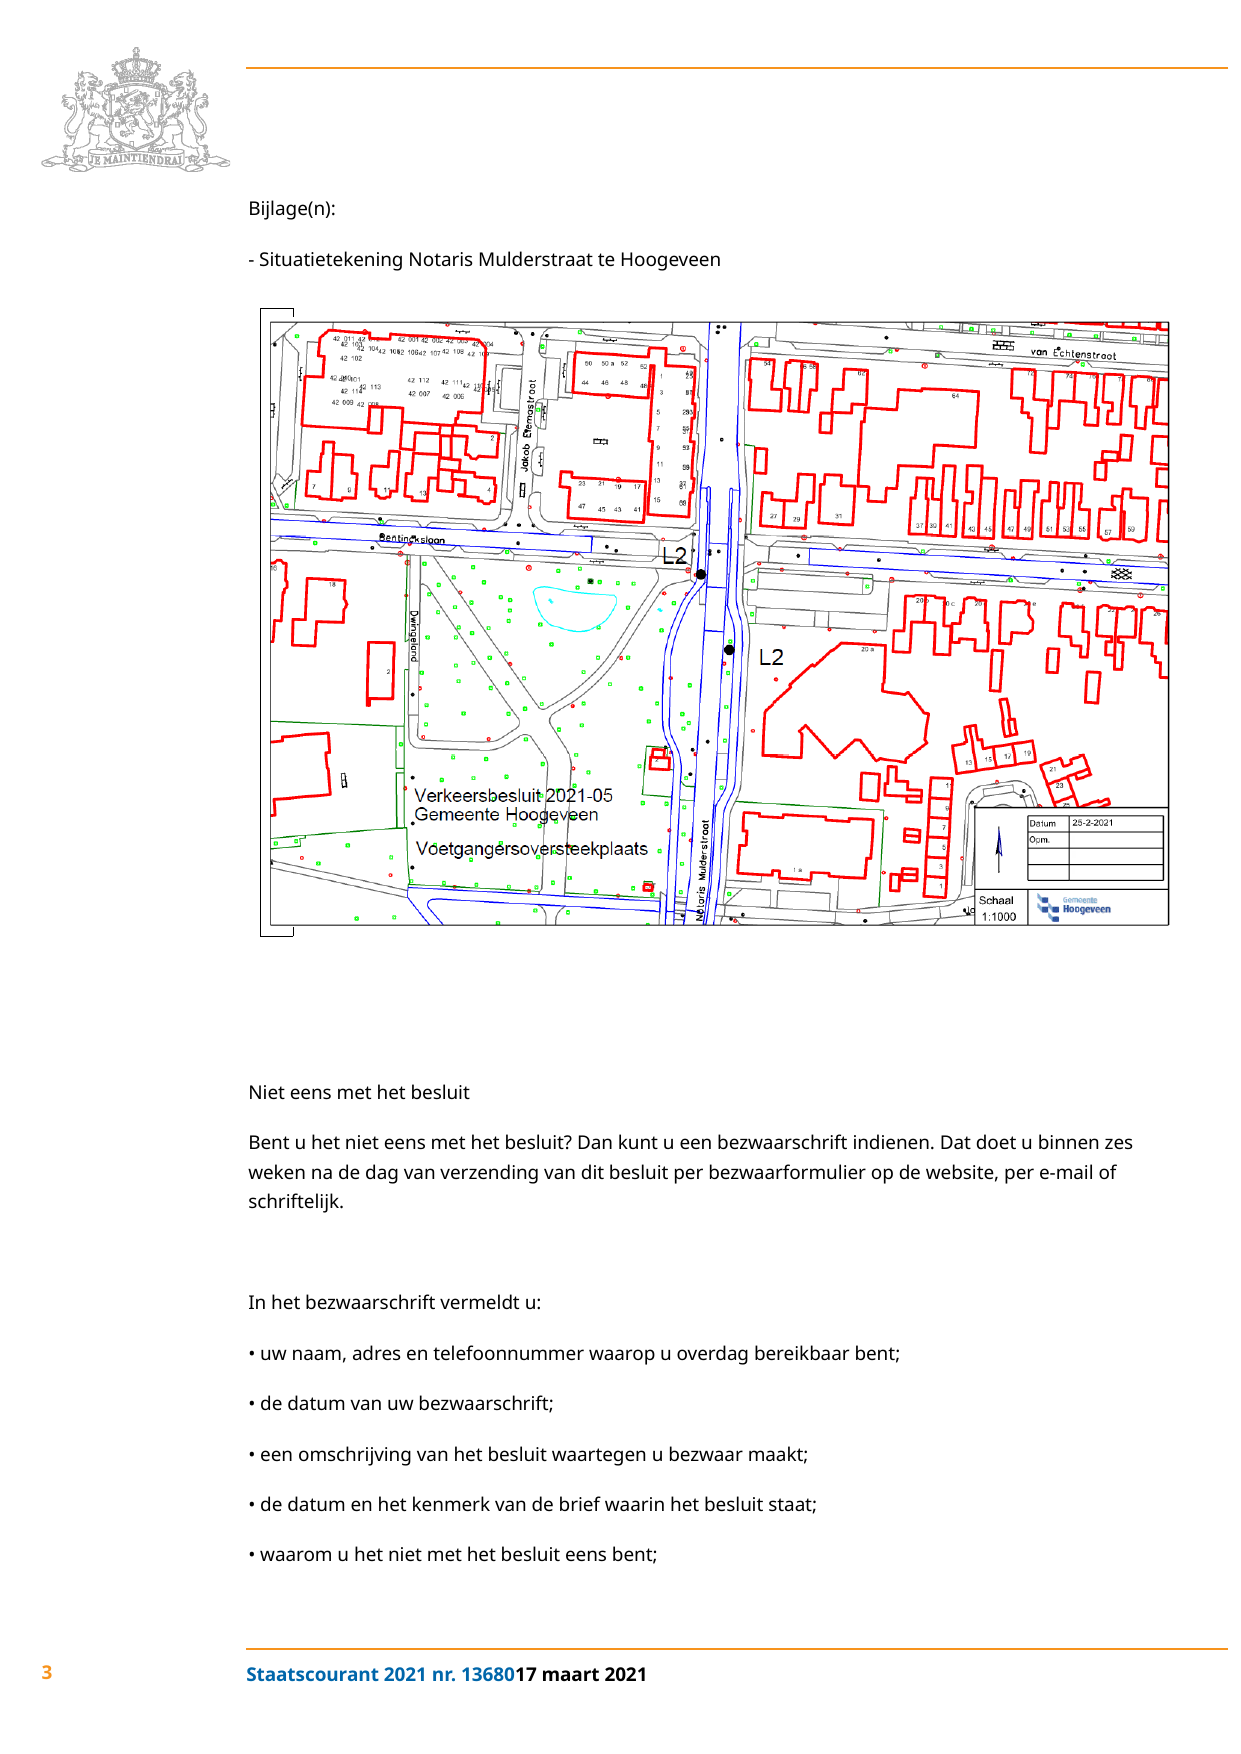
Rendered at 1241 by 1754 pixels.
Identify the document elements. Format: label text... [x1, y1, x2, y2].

picture [41, 47, 231, 172]
text Niet eens met het besluit [248, 1079, 1152, 1105]
text Bent u het niet eens met het besluit? Dan kunt u een bezwaarschrift indienen. Dat doet u binnen zes weken na de dag van verzending van dit besluit per bezwaarformulier op de website, per e-mail of schriftelijk. [248, 1129, 1152, 1214]
text Bijlage(n): [248, 196, 1152, 221]
text • de datum en het kenmerk van de brief waarin het besluit staat; [248, 1491, 1152, 1517]
text In het bezwaarschrift vermeldt u: [248, 1289, 1152, 1315]
text • een omschrijving van het besluit waartegen u bezwaar maakt; [248, 1441, 1152, 1466]
text - Situatietekening Notaris Mulderstraat te Hoogeveen [248, 246, 1152, 272]
picture [268, 317, 1173, 927]
text • de datum van uw bezwaarschrift; [248, 1390, 1152, 1416]
text • waarom u het niet met het besluit eens bent; [248, 1542, 1152, 1567]
text • uw naam, adres en telefoonnummer waarop u overdag bereikbaar bent; [248, 1340, 1152, 1366]
